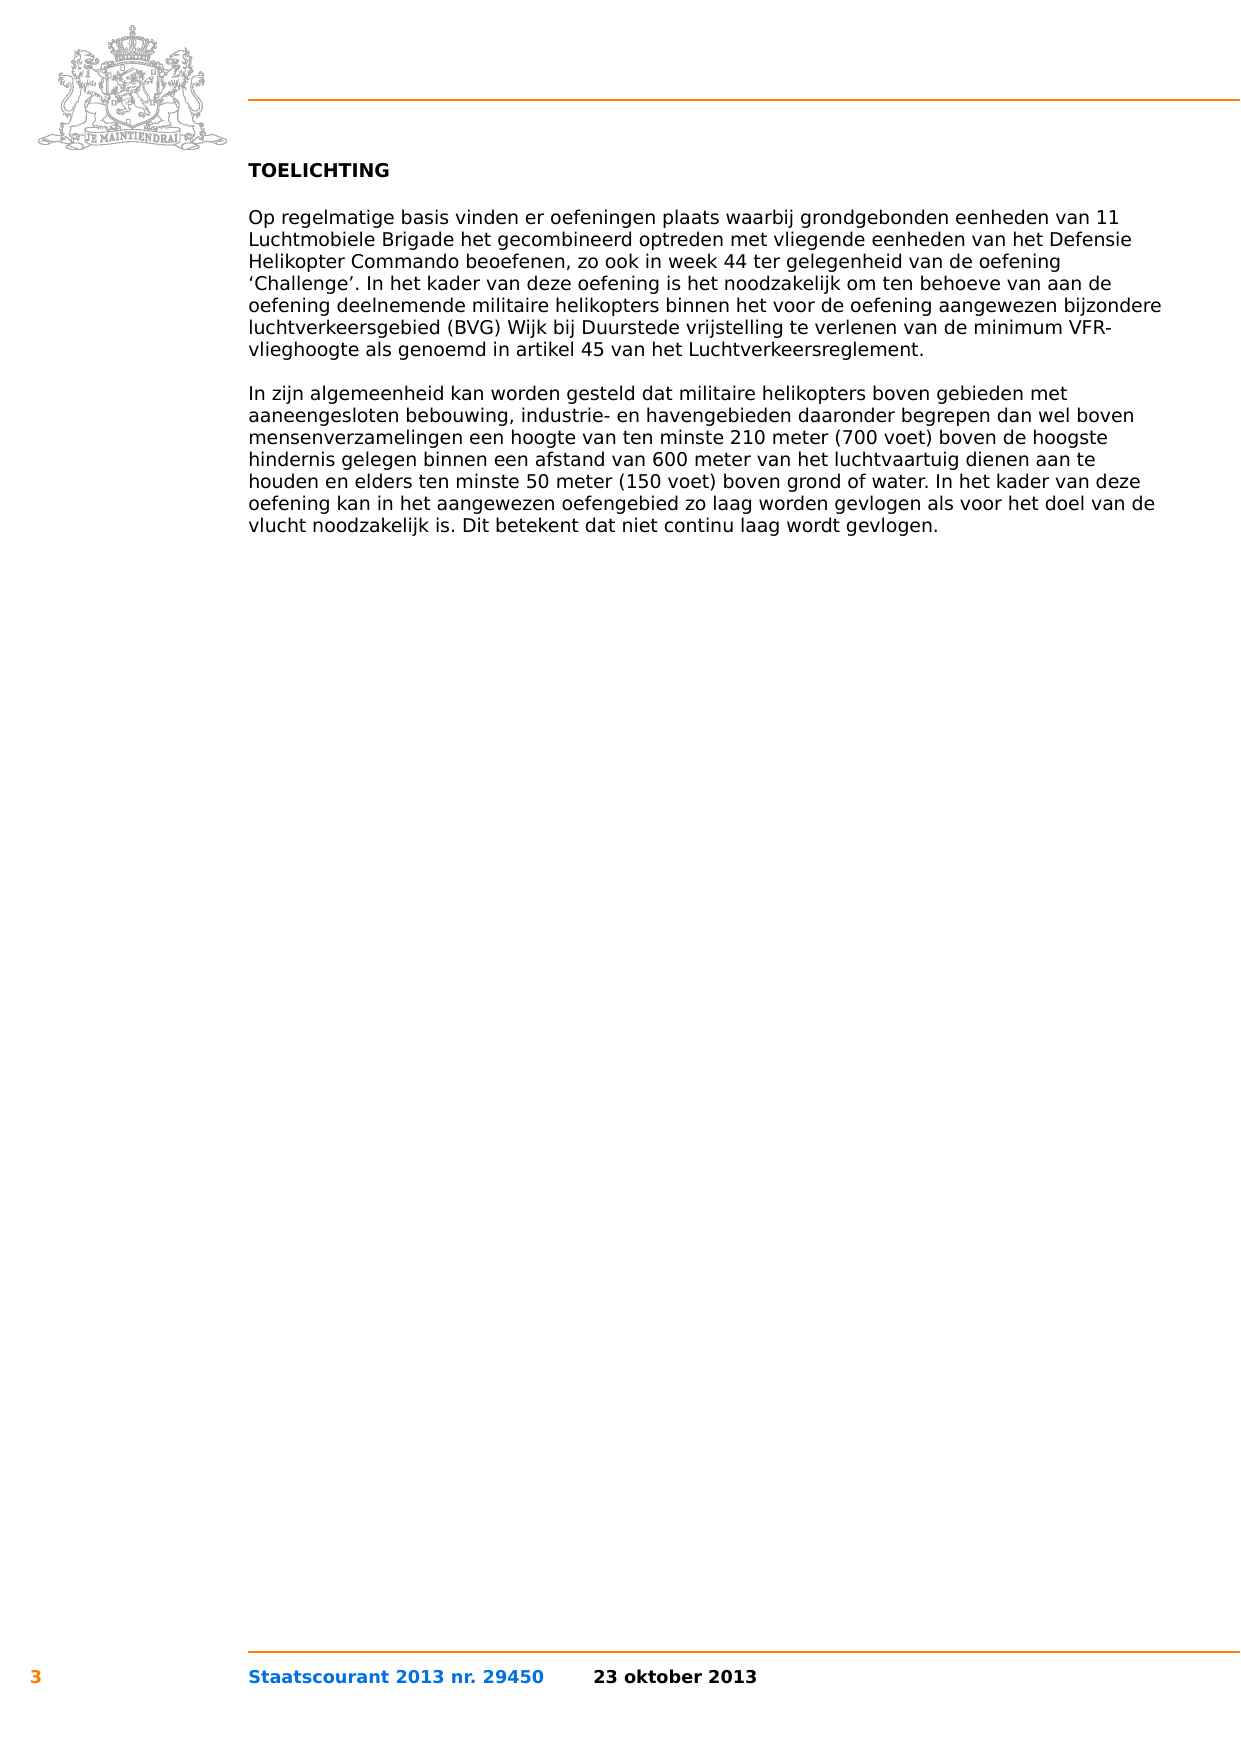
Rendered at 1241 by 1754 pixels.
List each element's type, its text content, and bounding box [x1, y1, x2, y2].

text In zijn algemeenheid kan worden gesteld dat militaire helikopters boven gebieden met aaneengesloten bebouwing, industrie- en havengebieden daaronder begrepen dan wel boven mensenverzamelingen een hoogte van ten minste 210 meter (700 voet) boven de hoogste hindernis gelegen binnen een afstand van 600 meter van het luchtvaartuig dienen aan te houden en elders ten minste 50 meter (150 voet) boven grond of water. In het kader van deze oefening kan in het aangewezen oefengebied zo laag worden gevlogen als voor het doel van de vlucht noodzakelijk is. Dit betekent dat niet continu laag wordt gevlogen. [248, 383, 1163, 536]
text Op regelmatige basis vinden er oefeningen plaats waarbij grondgebonden eenheden van 11 Luchtmobiele Brigade het gecombineerd optreden met vliegende eenheden van het Defensie Helikopter Commando beoefenen, zo ook in week 44 ter gelegenheid van de oefening ‘Challenge’. In het kader van deze oefening is het noodzakelijk om ten behoeve van aan de oefening deelnemende militaire helikopters binnen het voor de oefening aangewezen bijzondere luchtverkeersgebied (BVG) Wijk bij Duurstede vrijstelling te verlenen van de minimum VFR-vlieghoogte als genoemd in artikel 45 van het Luchtverkeersreglement. [248, 207, 1163, 361]
picture [38, 25, 227, 150]
subtitle TOELICHTING [248, 160, 1163, 182]
